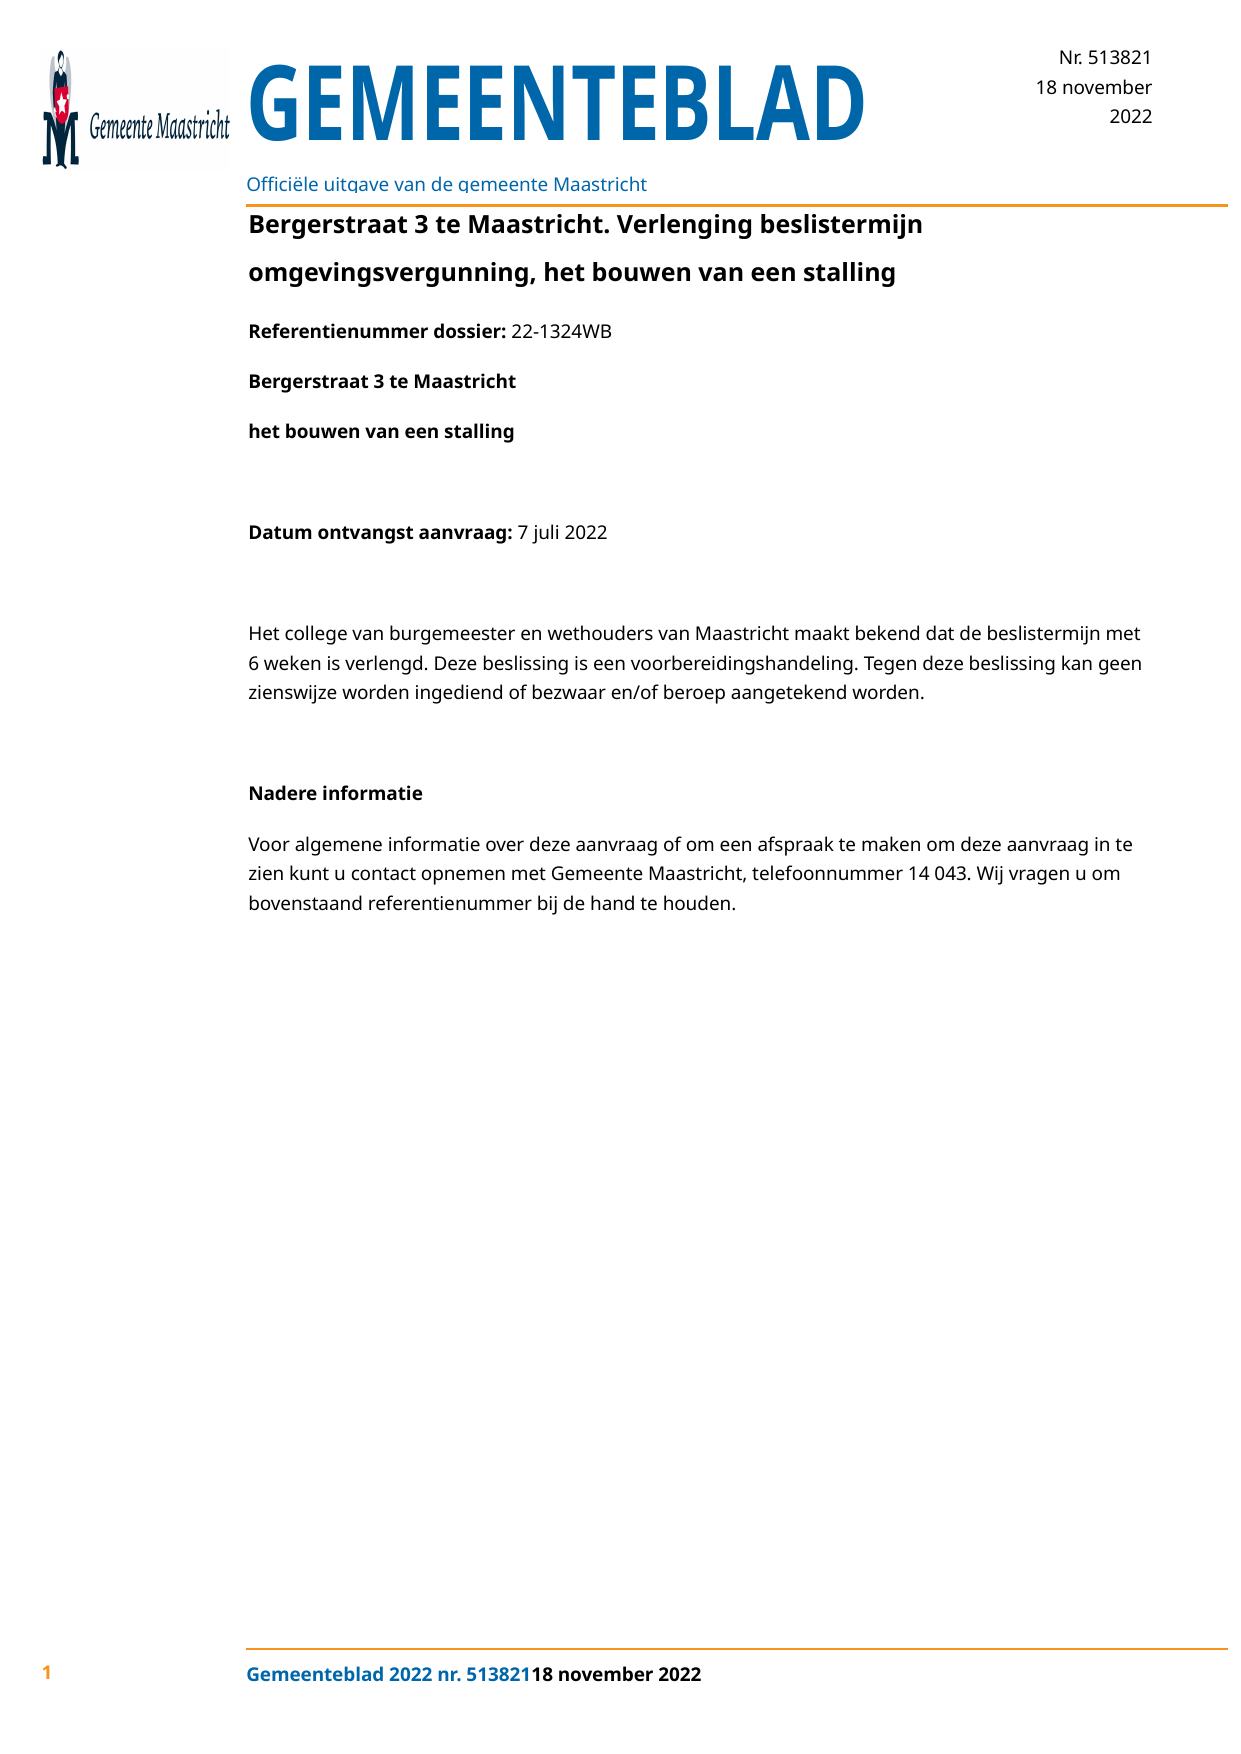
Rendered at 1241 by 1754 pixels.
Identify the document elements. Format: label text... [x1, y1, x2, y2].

text Datum ontvangst aanvraag: 7 juli 2022 [248, 519, 1152, 545]
text het bouwen van een stalling [248, 419, 1152, 444]
text Voor algemene informatie over deze aanvraag of om een afspraak te maken om deze aanvraag in te zien kunt u contact opnemen met Gemeente Maastricht, telefoonnummer 14 043. Wij vragen u om bovenstaand referentienummer bij de hand te houden. [248, 831, 1152, 916]
text Het college van burgemeester en wethouders van Maastricht maakt bekend dat de beslistermijn met 6 weken is verlengd. Deze beslissing is een voorbereidingshandeling. Tegen deze beslissing kan geen zienswijze worden ingediend of bezwaar en/of beroep aangetekend worden. [248, 620, 1152, 705]
text Bergerstraat 3 te Maastricht [248, 368, 1152, 394]
text Bergerstraat 3 te Maastricht. Verlenging beslistermijn omgevingsvergunning, het bouwen van een stalling [248, 207, 1152, 288]
picture [41, 47, 231, 172]
text Nadere informatie [248, 780, 1152, 806]
text Referentienummer dossier: 22-1324WB [248, 318, 1152, 344]
